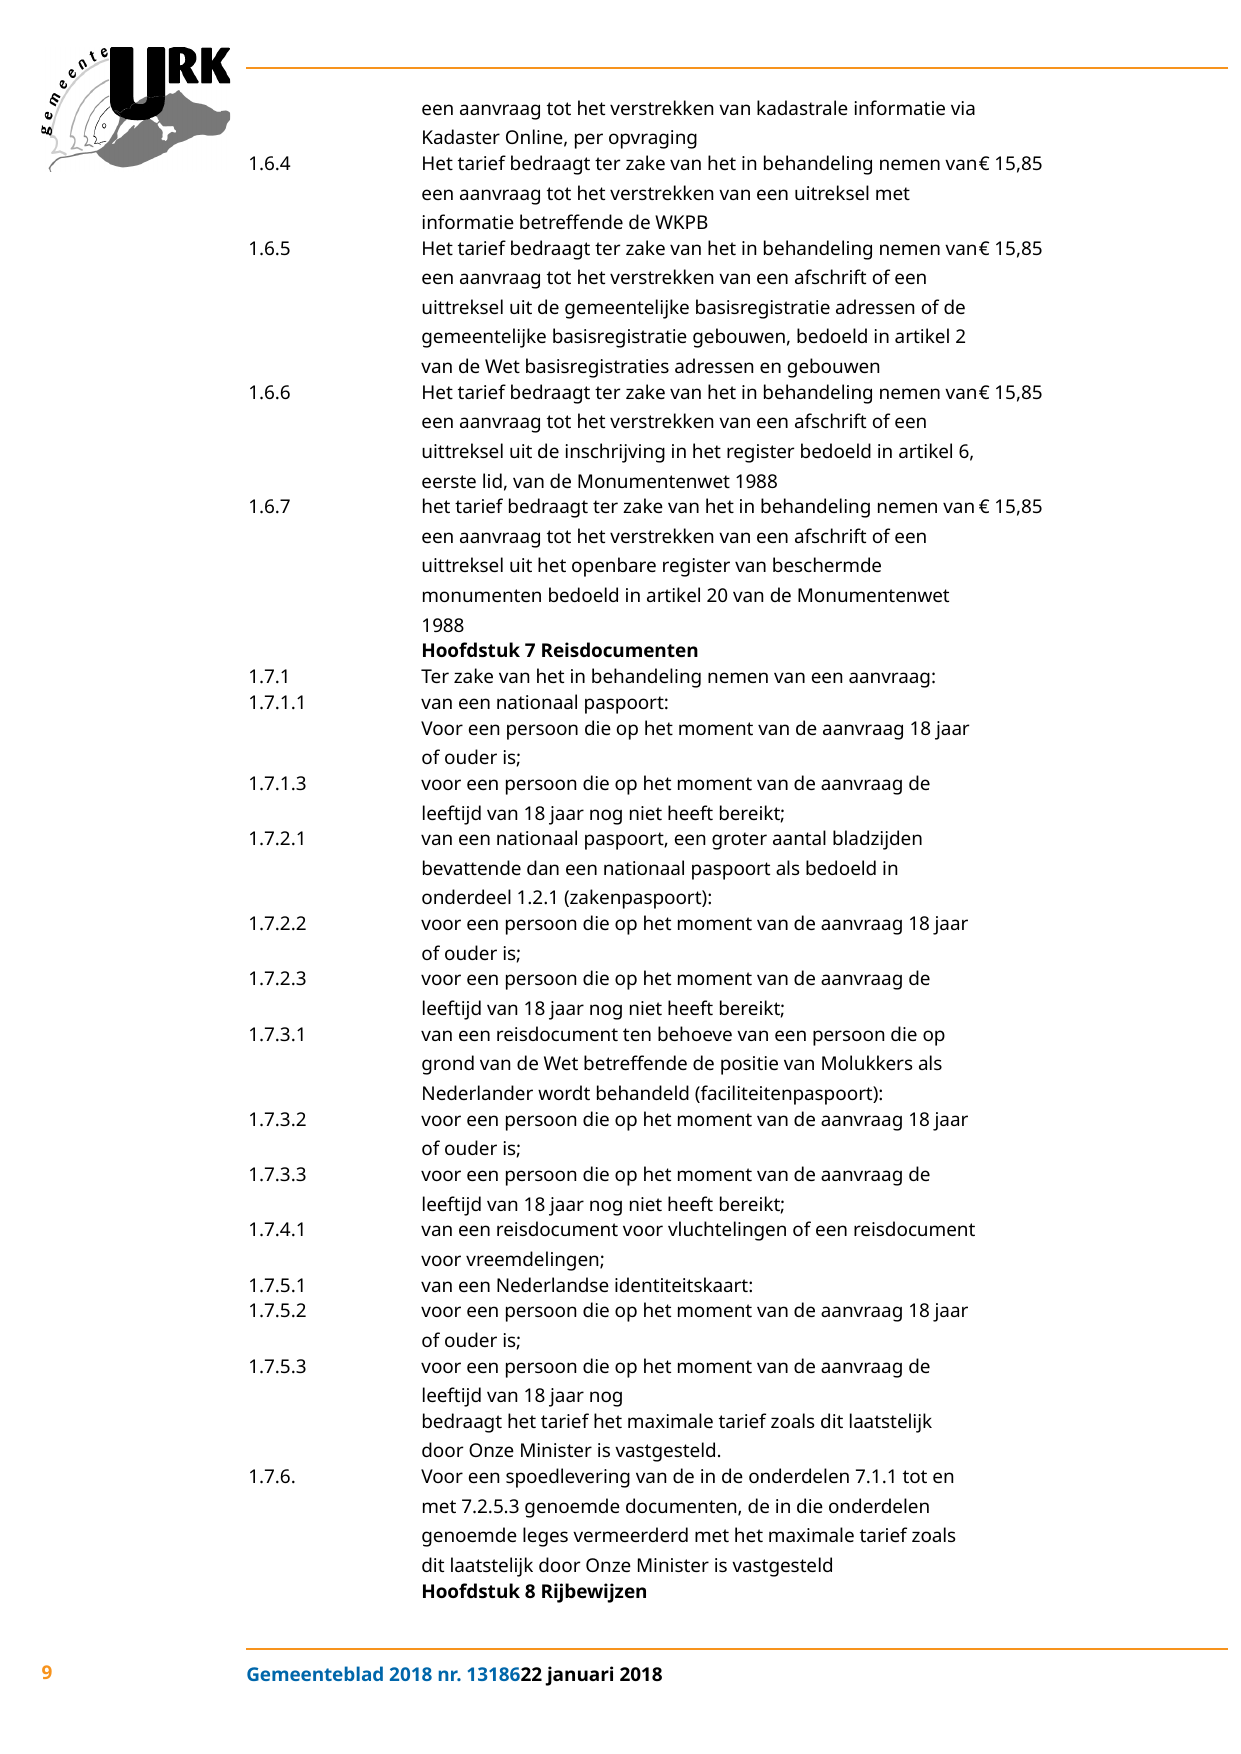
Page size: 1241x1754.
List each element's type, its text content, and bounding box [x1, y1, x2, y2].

table_cell 1.6.6 [248, 379, 421, 493]
table_cell Hoofdstuk 8 Rijbewijzen [421, 1578, 978, 1604]
table_cell [979, 1161, 1152, 1216]
table_cell [979, 1216, 1152, 1272]
table_cell Hoofdstuk 7 Reisdocumenten [421, 638, 978, 663]
table_cell 1.7.1 [248, 663, 421, 689]
table_cell 1.7.3.3 [248, 1161, 421, 1216]
table_cell van een nationaal paspoort: [421, 689, 978, 715]
table_cell Het tarief bedraagt ter zake van het in behandeling nemen van een aanvraag tot het verstrekken van een afschrift of een uittreksel uit de gemeentelijke basisregistratie adressen of de gemeentelijke basisregistratie gebouwen, bedoeld in artikel 2 van de Wet basisregistraties adressen en gebouwen [421, 235, 978, 379]
table_cell 1.7.1.1 [248, 689, 421, 715]
table_cell van een reisdocument ten behoeve van een persoon die op grond van de Wet betreffende de positie van Molukkers als Nederlander wordt behandeld (faciliteitenpaspoort): [421, 1021, 978, 1106]
table_cell [248, 715, 421, 770]
table_cell van een nationaal paspoort, een groter aantal bladzijden bevattende dan een nationaal paspoort als bedoeld in onderdeel 1.2.1 (zakenpaspoort): [421, 825, 978, 910]
table_cell [979, 1578, 1152, 1604]
table_cell voor een persoon die op het moment van de aanvraag de leeftijd van 18 jaar nog niet heeft bereikt; [421, 770, 978, 825]
table_cell [248, 1578, 421, 1604]
table_cell € 15,85 [979, 235, 1152, 379]
table_cell bedraagt het tarief het maximale tarief zoals dit laatstelijk door Onze Minister is vastgesteld. [421, 1408, 978, 1463]
table_cell een aanvraag tot het verstrekken van kadastrale informatie via Kadaster Online, per opvraging [421, 95, 978, 150]
table_cell [979, 95, 1152, 150]
table_cell [979, 1272, 1152, 1297]
table_cell 1.6.4 [248, 150, 421, 235]
table_cell voor een persoon die op het moment van de aanvraag 18 jaar of ouder is; [421, 910, 978, 966]
table_cell 1.7.2.2 [248, 910, 421, 966]
table_cell [979, 1298, 1152, 1353]
table_cell 1.7.1.3 [248, 770, 421, 825]
table_cell [979, 770, 1152, 825]
table_cell voor een persoon die op het moment van de aanvraag 18 jaar of ouder is; [421, 1298, 978, 1353]
table_cell € 15,85 [979, 150, 1152, 235]
table_cell Ter zake van het in behandeling nemen van een aanvraag: [421, 663, 978, 689]
table_cell 1.7.5.2 [248, 1298, 421, 1353]
table_cell 1.7.3.1 [248, 1021, 421, 1106]
table_cell van een reisdocument voor vluchtelingen of een reisdocument voor vreemdelingen; [421, 1216, 978, 1272]
table_cell [248, 95, 421, 150]
table_cell [979, 1106, 1152, 1161]
table_cell Het tarief bedraagt ter zake van het in behandeling nemen van een aanvraag tot het verstrekken van een afschrift of een uittreksel uit de inschrijving in het register bedoeld in artikel 6, eerste lid, van de Monumentenwet 1988 [421, 379, 978, 493]
table_cell 1.7.5.1 [248, 1272, 421, 1297]
table_cell het tarief bedraagt ter zake van het in behandeling nemen van een aanvraag tot het verstrekken van een afschrift of een uittreksel uit het openbare register van beschermde monumenten bedoeld in artikel 20 van de Monumentenwet 1988 [421, 494, 978, 638]
table_cell [979, 1353, 1152, 1408]
table_cell [979, 1464, 1152, 1578]
table_cell [979, 825, 1152, 910]
table_cell 1.7.6. [248, 1464, 421, 1578]
table_cell 1.7.2.3 [248, 966, 421, 1021]
table_cell [248, 1408, 421, 1463]
table_cell 1.6.7 [248, 494, 421, 638]
table_cell [979, 910, 1152, 966]
table_cell [979, 715, 1152, 770]
table_cell voor een persoon die op het moment van de aanvraag de leeftijd van 18 jaar nog niet heeft bereikt; [421, 1161, 978, 1216]
table_cell € 15,85 [979, 494, 1152, 638]
table_cell Voor een spoedlevering van de in de onderdelen 7.1.1 tot en met 7.2.5.3 genoemde documenten, de in die onderdelen genoemde leges vermeerderd met het maximale tarief zoals dit laatstelijk door Onze Minister is vastgesteld [421, 1464, 978, 1578]
table_cell [248, 638, 421, 663]
table_cell 1.6.5 [248, 235, 421, 379]
table_cell 1.7.5.3 [248, 1353, 421, 1408]
table_cell [979, 966, 1152, 1021]
table_cell Het tarief bedraagt ter zake van het in behandeling nemen van een aanvraag tot het verstrekken van een uitreksel met informatie betreffende de WKPB [421, 150, 978, 235]
table_cell [979, 1408, 1152, 1463]
table_cell [979, 689, 1152, 715]
picture [41, 47, 231, 172]
table_cell 1.7.4.1 [248, 1216, 421, 1272]
table_cell 1.7.3.2 [248, 1106, 421, 1161]
table_cell [979, 638, 1152, 663]
table_cell van een Nederlandse identiteitskaart: [421, 1272, 978, 1297]
table_cell € 15,85 [979, 379, 1152, 493]
table_cell voor een persoon die op het moment van de aanvraag 18 jaar of ouder is; [421, 1106, 978, 1161]
table_cell voor een persoon die op het moment van de aanvraag de leeftijd van 18 jaar nog niet heeft bereikt; [421, 966, 978, 1021]
table_cell 1.7.2.1 [248, 825, 421, 910]
table_cell [979, 663, 1152, 689]
table_cell Voor een persoon die op het moment van de aanvraag 18 jaar of ouder is; [421, 715, 978, 770]
table_cell voor een persoon die op het moment van de aanvraag de leeftijd van 18 jaar nog [421, 1353, 978, 1408]
table_cell [979, 1021, 1152, 1106]
